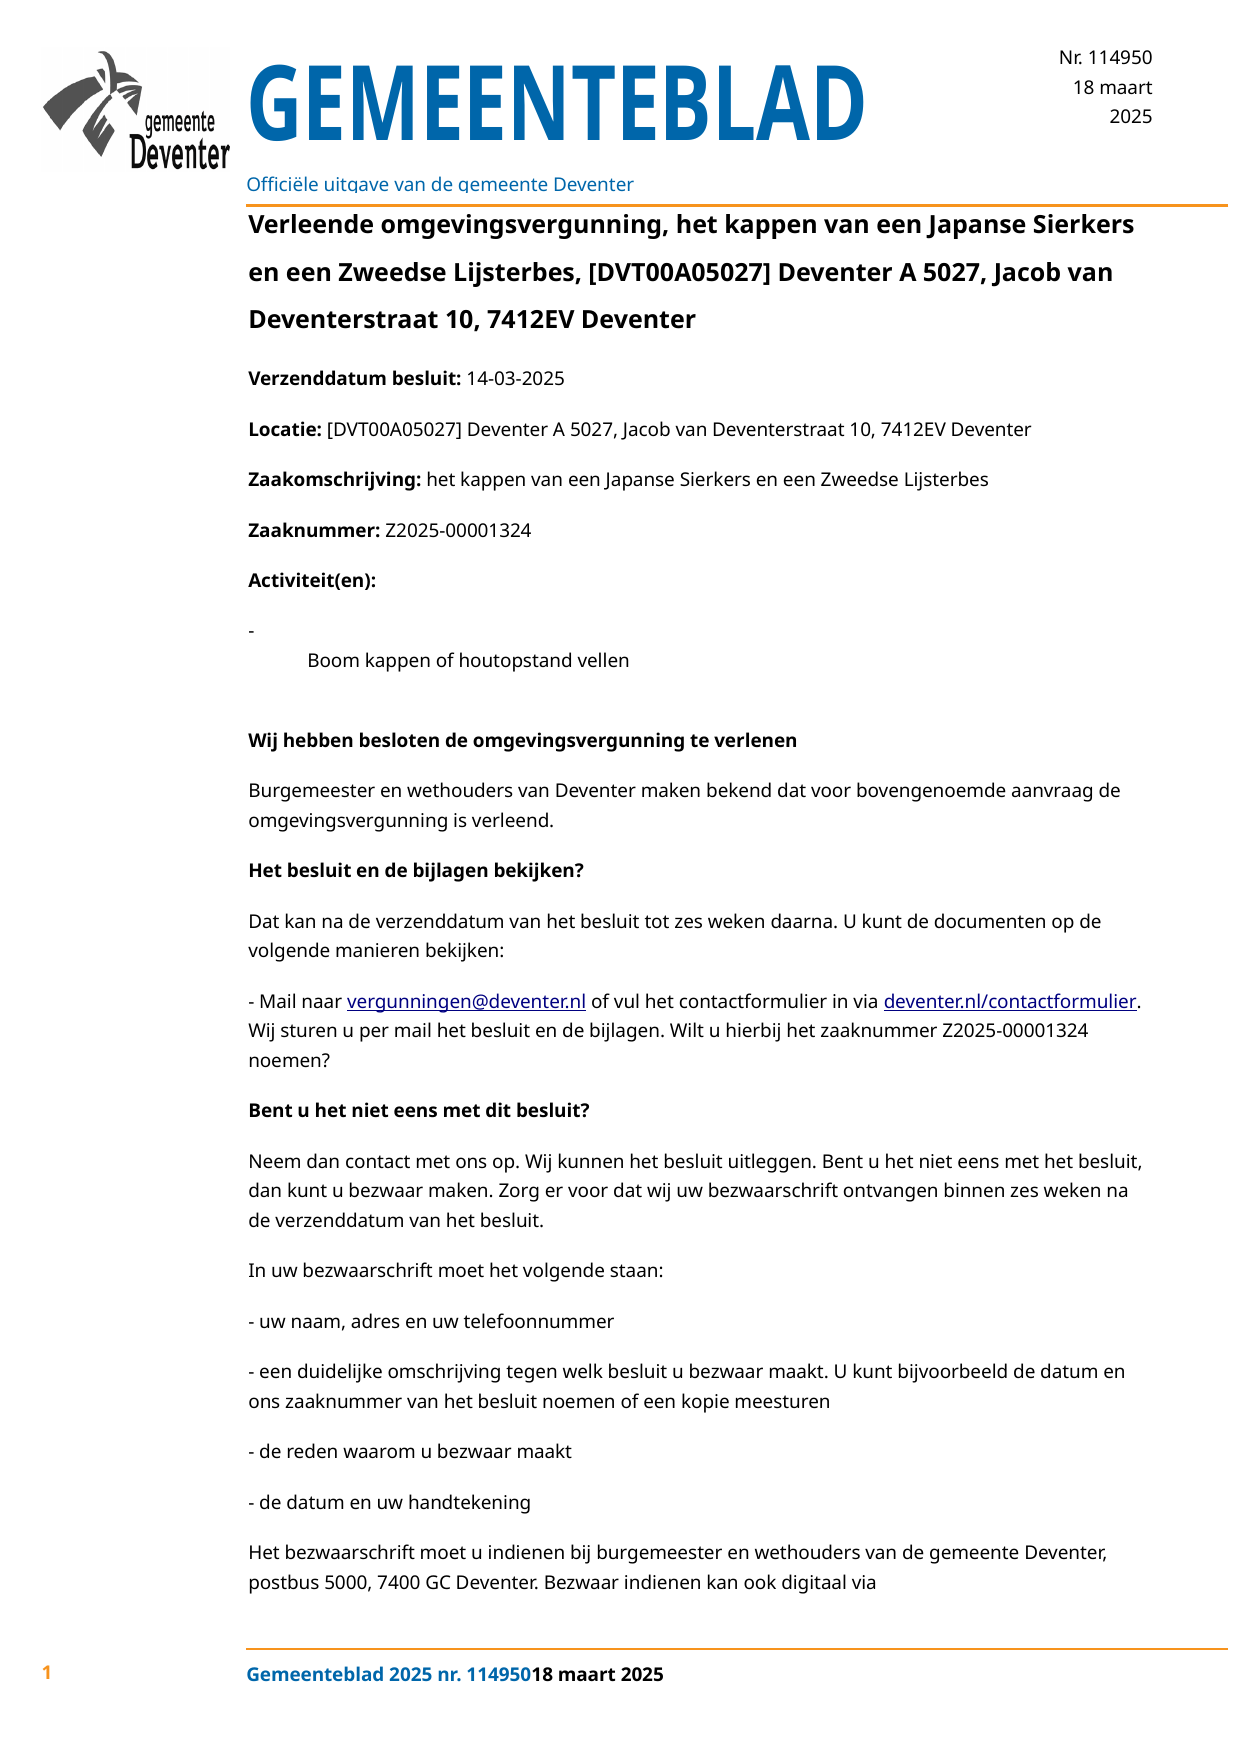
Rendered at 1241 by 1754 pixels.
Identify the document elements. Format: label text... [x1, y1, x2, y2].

text Zaaknummer: Z2025-00001324 [248, 517, 1152, 542]
text Locatie: [DVT00A05027] Deventer A 5027, Jacob van Deventerstraat 10, 7412EV Deventer [248, 416, 1152, 442]
text In uw bezwaarschrift moet het volgende staan: [248, 1258, 1152, 1283]
text Neem dan contact met ons op. Wij kunnen het besluit uitleggen. Bent u het niet eens met het besluit, dan kunt u bezwaar maken. Zorg er voor dat wij uw bezwaarschrift ontvangen binnen zes weken na de verzenddatum van het besluit. [248, 1148, 1152, 1233]
list Boom kappen of houtopstand vellen [248, 647, 1152, 673]
text Bent u het niet eens met dit besluit? [248, 1098, 1152, 1123]
picture [41, 47, 231, 172]
text Het bezwaarschrift moet u indienen bij burgemeester en wethouders van de gemeente Deventer, postbus 5000, 7400 GC Deventer. Bezwaar indienen kan ook digitaal via [248, 1539, 1152, 1594]
text - de reden waarom u bezwaar maakt [248, 1438, 1152, 1464]
text Wij hebben besloten de omgevingsvergunning te verlenen [248, 727, 1152, 753]
text Activiteit(en): [248, 567, 1152, 593]
text Zaakomschrijving: het kappen van een Japanse Sierkers en een Zweedse Lijsterbes [248, 466, 1152, 492]
text - een duidelijke omschrijving tegen welk besluit u bezwaar maakt. U kunt bijvoorbeeld de datum en ons zaaknummer van het besluit noemen of een kopie meesturen [248, 1358, 1152, 1414]
text Burgemeester en wethouders van Deventer maken bekend dat voor bovengenoemde aanvraag de omgevingsvergunning is verleend. [248, 778, 1152, 833]
text - de datum en uw handtekening [248, 1489, 1152, 1514]
text Verzenddatum besluit: 14-03-2025 [248, 366, 1152, 391]
text - uw naam, adres en uw telefoonnummer [248, 1308, 1152, 1334]
text Het besluit en de bijlagen bekijken? [248, 858, 1152, 883]
text Dat kan na de verzenddatum van het besluit tot zes weken daarna. U kunt de documenten op de volgende manieren bekijken: [248, 908, 1152, 963]
text - Mail naar vergunningen@deventer.nl of vul het contactformulier in via deventer.nl/contactformulier. Wij sturen u per mail het besluit en de bijlagen. Wilt u hierbij het zaaknummer Z2025-00001324 noemen? [248, 988, 1152, 1073]
text Verleende omgevingsvergunning, het kappen van een Japanse Sierkers en een Zweedse Lijsterbes, [DVT00A05027] Deventer A 5027, Jacob van Deventerstraat 10, 7412EV Deventer [248, 207, 1152, 336]
